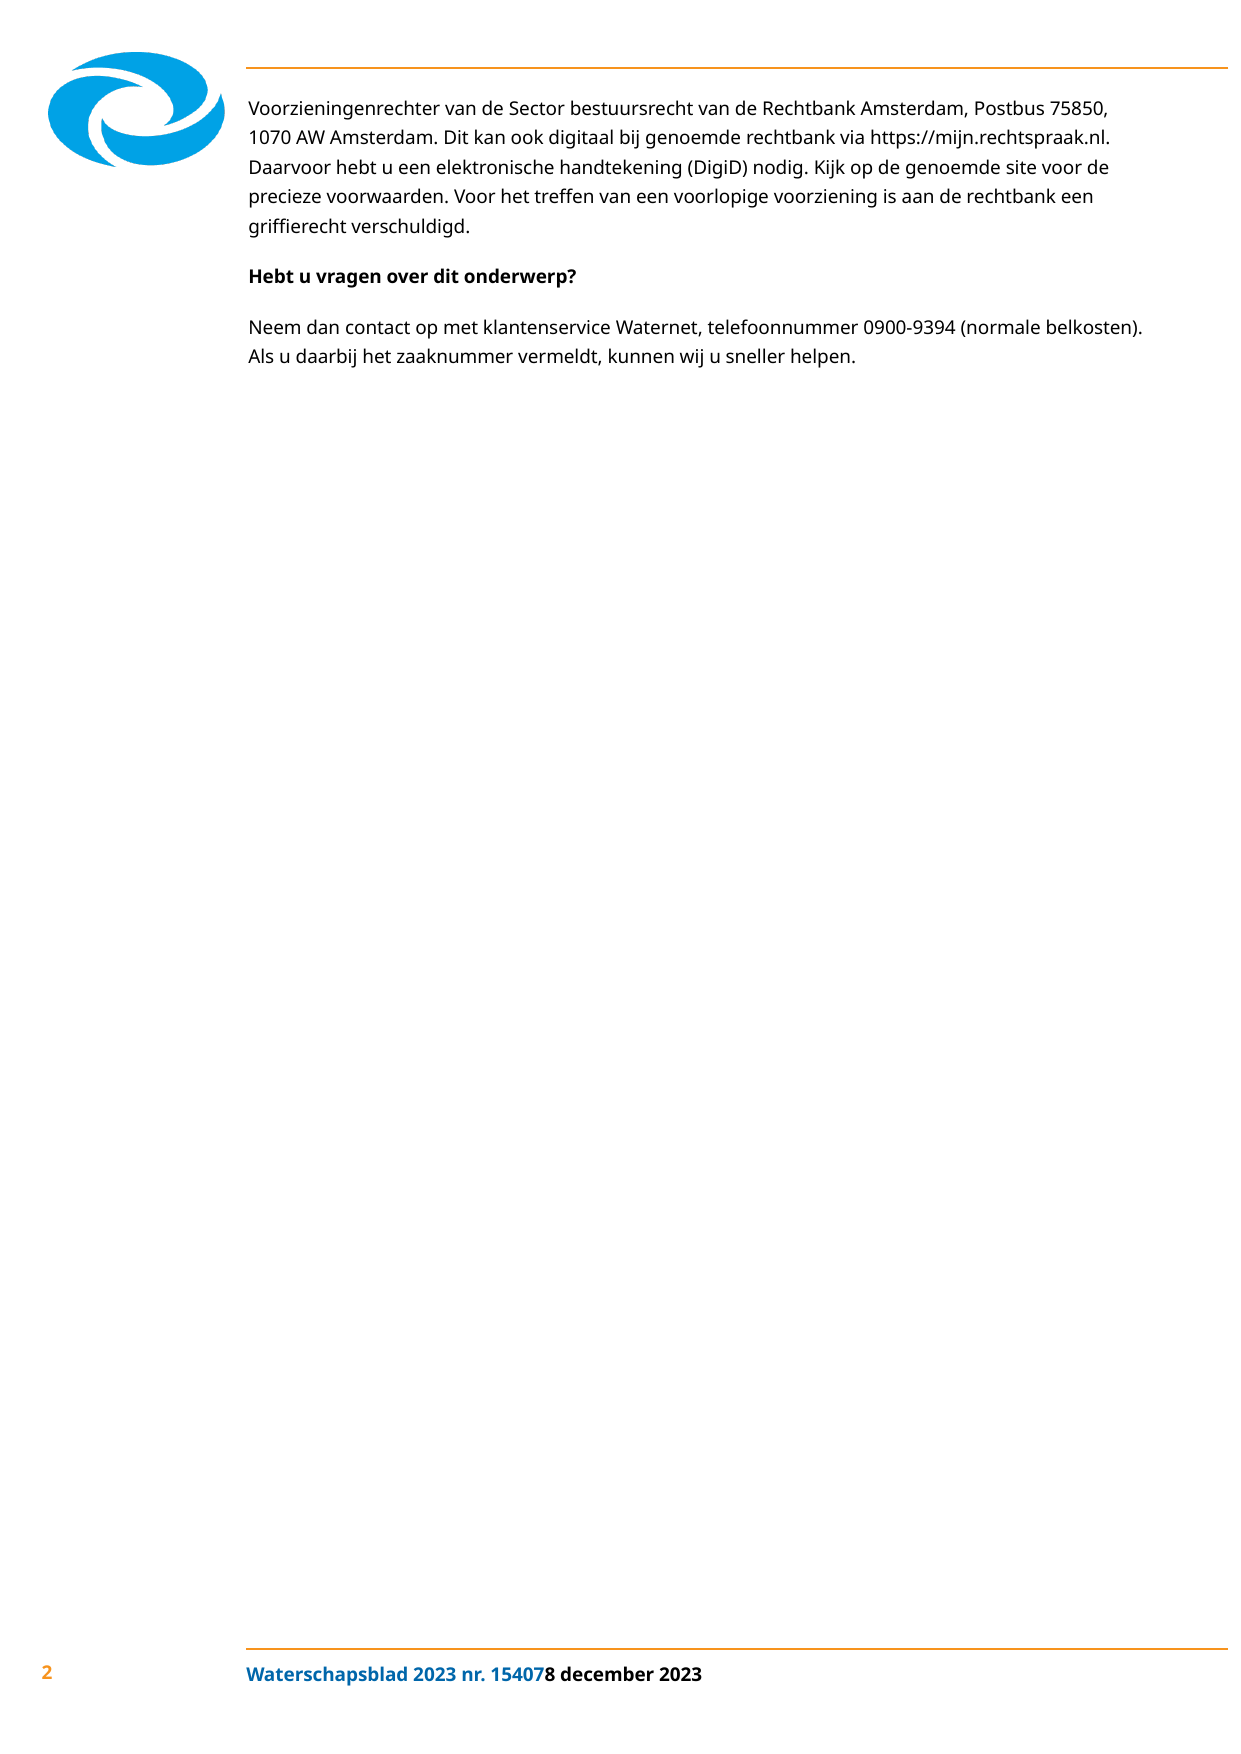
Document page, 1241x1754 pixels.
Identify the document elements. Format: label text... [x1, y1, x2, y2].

picture [41, 47, 231, 172]
text Voorzieningenrechter van de Sector bestuursrecht van de Rechtbank Amsterdam, Postbus 75850, 1070 AW Amsterdam. Dit kan ook digitaal bij genoemde rechtbank via https://mijn.rechtspraak.nl. Daarvoor hebt u een elektronische handtekening (DigiD) nodig. Kijk op de genoemde site voor de precieze voorwaarden. Voor het treffen van een voorlopige voorziening is aan de rechtbank een griffierecht verschuldigd. [248, 95, 1152, 239]
text Hebt u vragen over dit onderwerp? [248, 263, 1152, 289]
text Neem dan contact op met klantenservice Waternet, telefoonnummer 0900-9394 (normale belkosten). Als u daarbij het zaaknummer vermeldt, kunnen wij u sneller helpen. [248, 314, 1152, 369]
